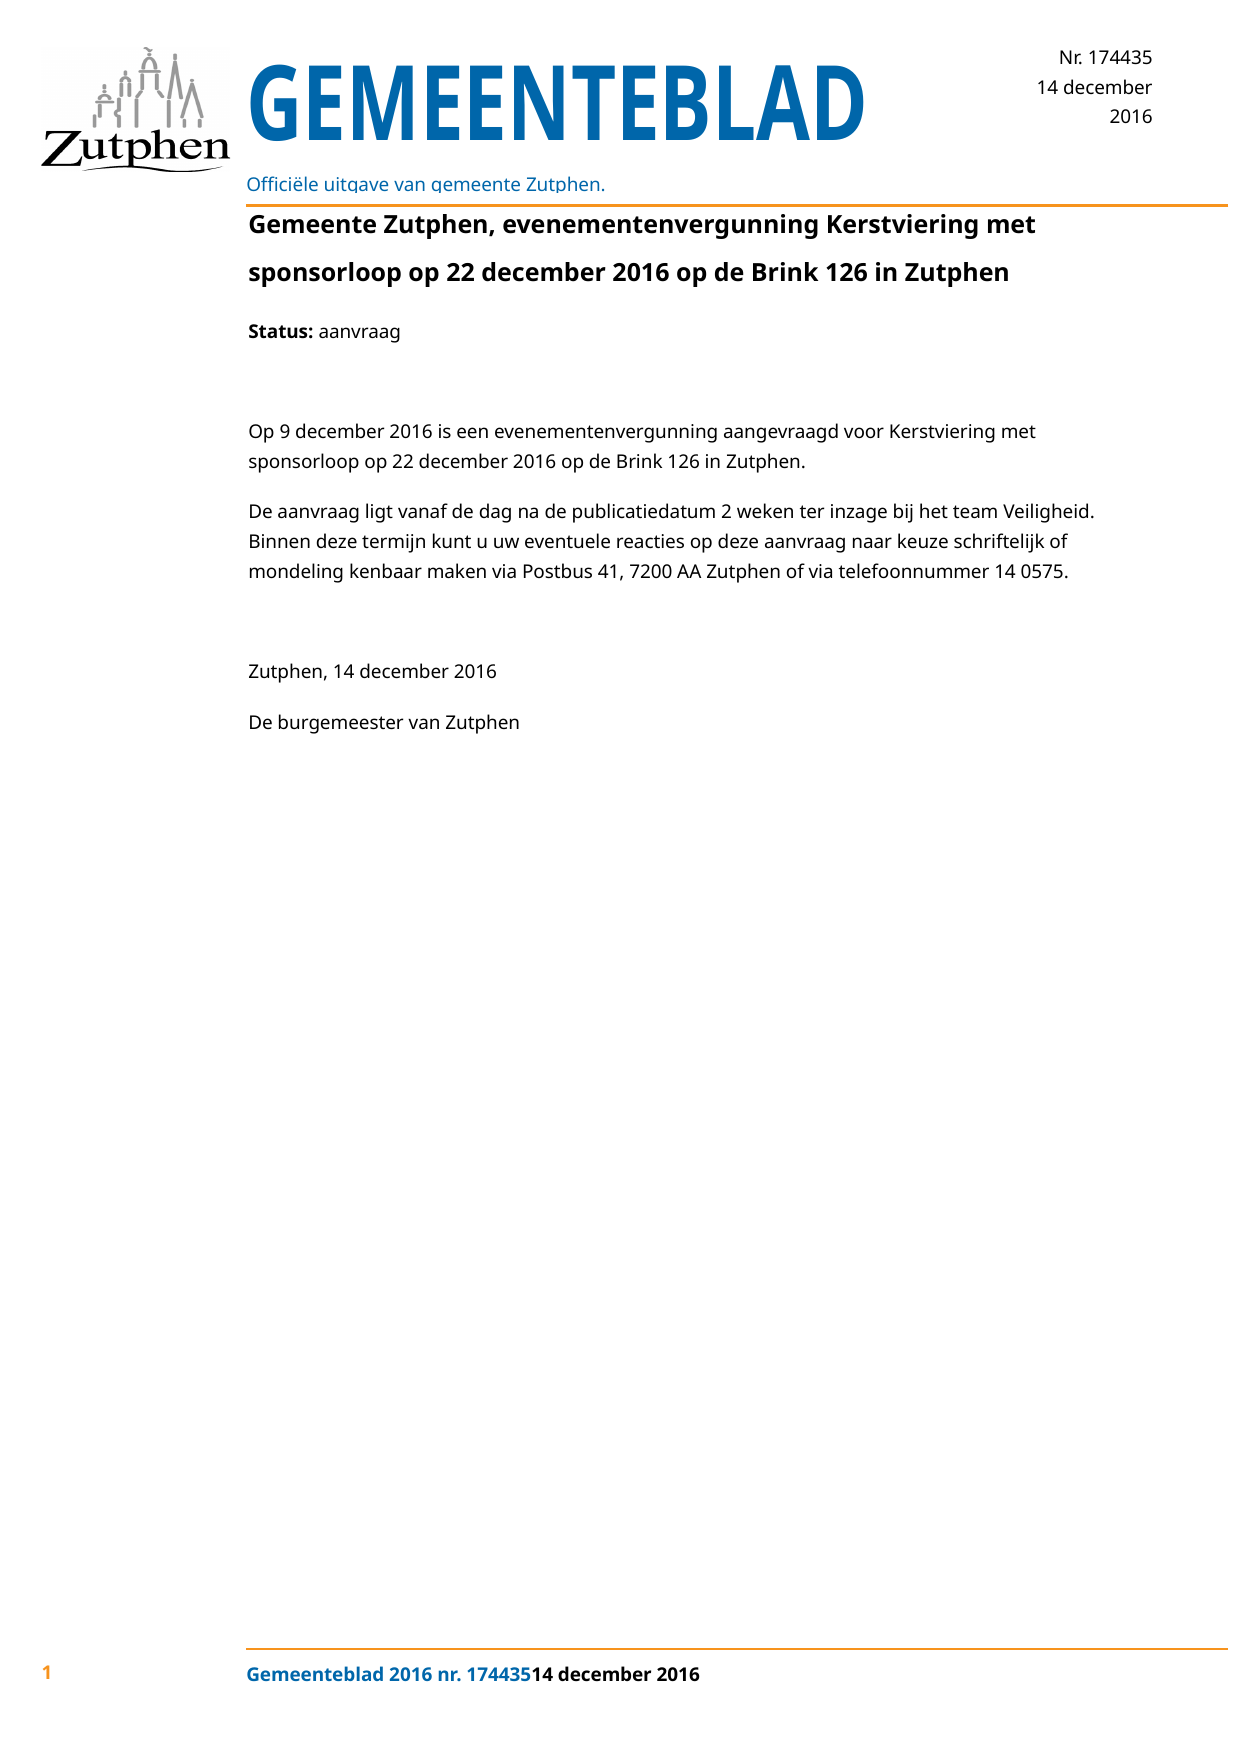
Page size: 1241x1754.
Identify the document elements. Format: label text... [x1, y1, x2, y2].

picture [41, 47, 231, 172]
text Gemeente Zutphen, evenementenvergunning Kerstviering met sponsorloop op 22 december 2016 op de Brink 126 in Zutphen [248, 207, 1152, 288]
text Op 9 december 2016 is een evenementenvergunning aangevraagd voor Kerstviering met sponsorloop op 22 december 2016 op de Brink 126 in Zutphen. [248, 419, 1152, 474]
text Zutphen, 14 december 2016 [248, 659, 1152, 684]
text De burgemeester van Zutphen [248, 709, 1152, 735]
text De aanvraag ligt vanaf de dag na de publicatiedatum 2 weken ter inzage bij het team Veiligheid. Binnen deze termijn kunt u uw eventuele reacties op deze aanvraag naar keuze schriftelijk of mondeling kenbaar maken via Postbus 41, 7200 AA Zutphen of via telefoonnummer 14 0575. [248, 499, 1152, 584]
text Status: aanvraag [248, 318, 1152, 344]
